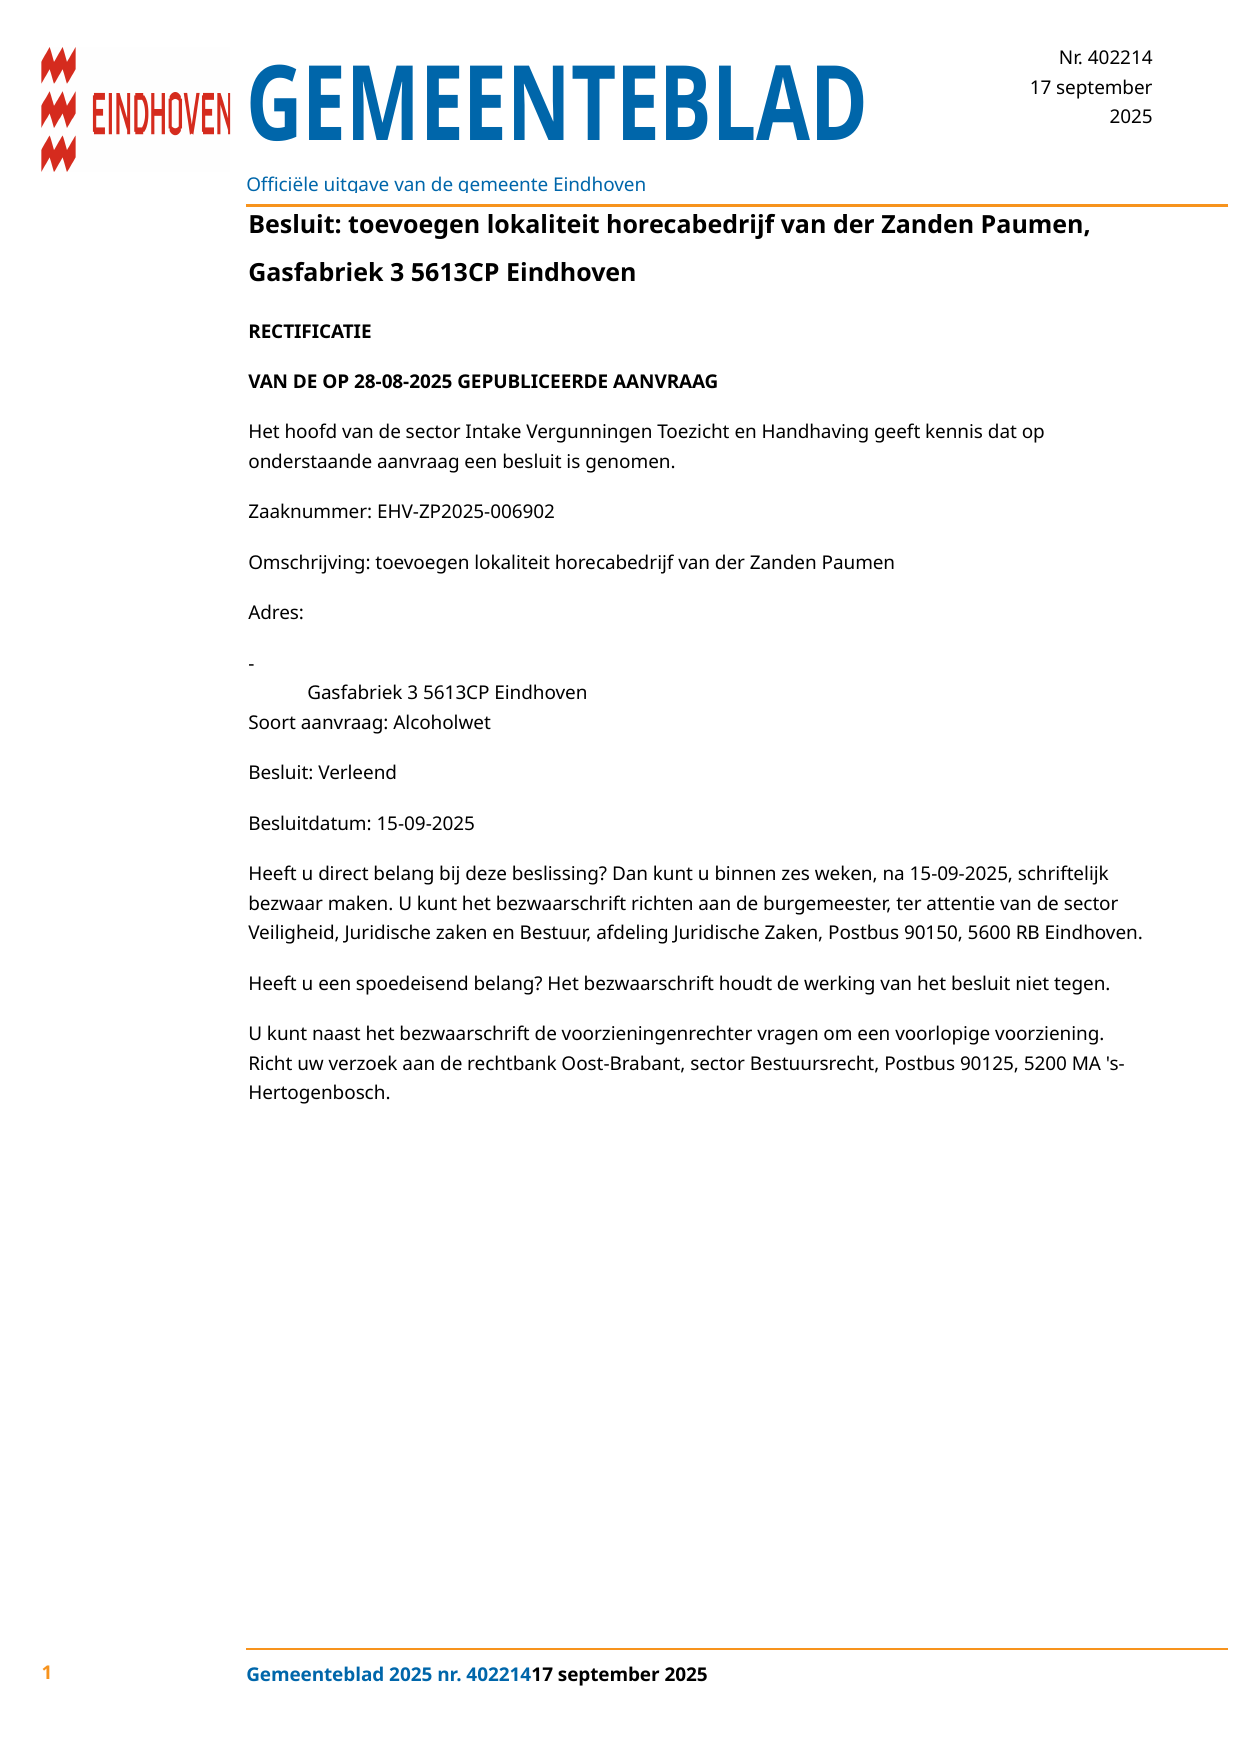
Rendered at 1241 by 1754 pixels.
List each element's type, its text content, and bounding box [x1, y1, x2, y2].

text U kunt naast het bezwaarschrift de voorzieningenrechter vragen om een voorlopige voorziening. Richt uw verzoek aan de rechtbank Oost-Brabant, sector Bestuursrecht, Postbus 90125, 5200 MA 's-Hertogenbosch. [248, 1020, 1152, 1105]
text RECTIFICATIE [248, 318, 1152, 344]
picture [41, 47, 231, 172]
text Heeft u direct belang bij deze beslissing? Dan kunt u binnen zes weken, na 15-09-2025, schriftelijk bezwaar maken. U kunt het bezwaarschrift richten aan de burgemeester, ter attentie van de sector Veiligheid, Juridische zaken en Bestuur, afdeling Juridische Zaken, Postbus 90150, 5600 RB Eindhoven. [248, 860, 1152, 945]
list Gasfabriek 3 5613CP Eindhoven [248, 679, 1152, 705]
text Besluit: toevoegen lokaliteit horecabedrijf van der Zanden Paumen, Gasfabriek 3 5613CP Eindhoven [248, 207, 1152, 288]
text Adres: [248, 599, 1152, 625]
text Besluitdatum: 15-09-2025 [248, 810, 1152, 836]
text Het hoofd van de sector Intake Vergunningen Toezicht en Handhaving geeft kennis dat op onderstaande aanvraag een besluit is genomen. [248, 419, 1152, 474]
text VAN DE OP 28-08-2025 GEPUBLICEERDE AANVRAAG [248, 368, 1152, 394]
text Omschrijving: toevoegen lokaliteit horecabedrijf van der Zanden Paumen [248, 549, 1152, 575]
text Zaaknummer: EHV-ZP2025-006902 [248, 499, 1152, 524]
text Heeft u een spoedeisend belang? Het bezwaarschrift houdt de werking van het besluit niet tegen. [248, 970, 1152, 996]
text Besluit: Verleend [248, 759, 1152, 785]
text Soort aanvraag: Alcoholwet [248, 709, 1152, 735]
